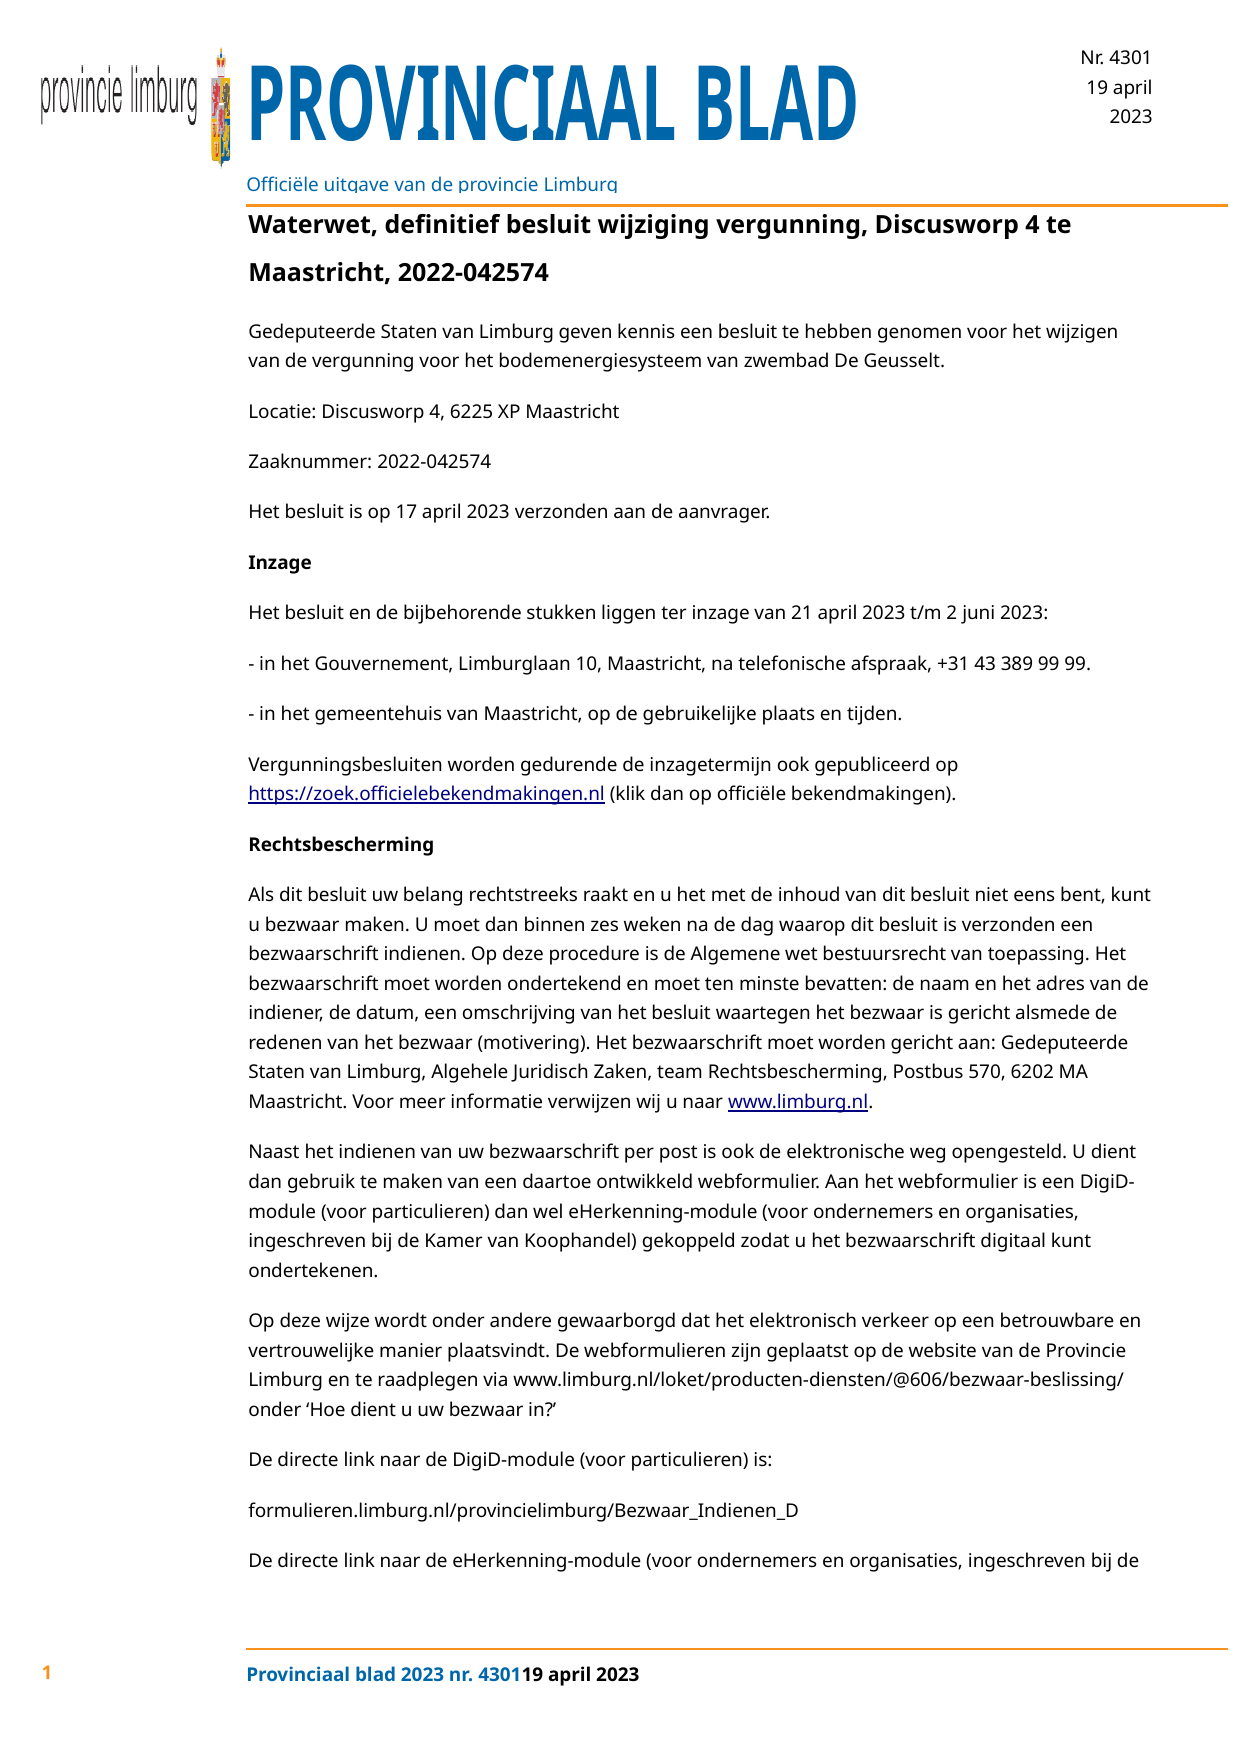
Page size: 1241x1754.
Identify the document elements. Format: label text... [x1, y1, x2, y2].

text formulieren.limburg.nl/provincielimburg/Bezwaar_Indienen_D [248, 1497, 1152, 1523]
text Het besluit en de bijbehorende stukken liggen ter inzage van 21 april 2023 t/m 2 juni 2023: [248, 599, 1152, 625]
text Locatie: Discusworp 4, 6225 XP Maastricht [248, 398, 1152, 424]
text - in het gemeentehuis van Maastricht, op de gebruikelijke plaats en tijden. [248, 700, 1152, 726]
text Op deze wijze wordt onder andere gewaarborgd dat het elektronisch verkeer op een betrouwbare en vertrouwelijke manier plaatsvindt. De webformulieren zijn geplaatst op de website van de Provincie Limburg en te raadplegen via www.limburg.nl/loket/producten-diensten/@606/bezwaar-beslissing/ onder ‘Hoe dient u uw bezwaar in?’ [248, 1307, 1152, 1422]
text Zaaknummer: 2022-042574 [248, 448, 1152, 474]
text De directe link naar de DigiD-module (voor particulieren) is: [248, 1447, 1152, 1472]
text Inzage [248, 549, 1152, 575]
text Rechtsbescherming [248, 831, 1152, 857]
text De directe link naar de eHerkenning-module (voor ondernemers en organisaties, ingeschreven bij de [248, 1547, 1152, 1573]
text - in het Gouvernement, Limburglaan 10, Maastricht, na telefonische afspraak, +31 43 389 99 99. [248, 650, 1152, 676]
text Naast het indienen van uw bezwaarschrift per post is ook de elektronische weg opengesteld. U dient dan gebruik te maken van een daartoe ontwikkeld webformulier. Aan het webformulier is een DigiD-module (voor particulieren) dan wel eHerkenning-module (voor ondernemers en organisaties, ingeschreven bij de Kamer van Koophandel) gekoppeld zodat u het bezwaarschrift digitaal kunt ondertekenen. [248, 1139, 1152, 1283]
text Als dit besluit uw belang rechtstreeks raakt en u het met de inhoud van dit besluit niet eens bent, kunt u bezwaar maken. U moet dan binnen zes weken na de dag waarop dit besluit is verzonden een bezwaarschrift indienen. Op deze procedure is de Algemene wet bestuursrecht van toepassing. Het bezwaarschrift moet worden ondertekend en moet ten minste bevatten: de naam en het adres van de indiener, de datum, een omschrijving van het besluit waartegen het bezwaar is gericht alsmede de redenen van het bezwaar (motivering). Het bezwaarschrift moet worden gericht aan: Gedeputeerde Staten van Limburg, Algehele Juridisch Zaken, team Rechtsbescherming, Postbus 570, 6202 MA Maastricht. Voor meer informatie verwijzen wij u naar www.limburg.nl. [248, 881, 1152, 1114]
picture [41, 47, 231, 172]
text Waterwet, definitief besluit wijziging vergunning, Discusworp 4 te Maastricht, 2022-042574 [248, 207, 1152, 288]
text Vergunningsbesluiten worden gedurende de inzagetermijn ook gepubliceerd op https://zoek.officielebekendmakingen.nl (klik dan op officiële bekendmakingen). [248, 751, 1152, 806]
text Het besluit is op 17 april 2023 verzonden aan de aanvrager. [248, 499, 1152, 524]
text Gedeputeerde Staten van Limburg geven kennis een besluit te hebben genomen voor het wijzigen van de vergunning voor het bodemenergiesysteem van zwembad De Geusselt. [248, 318, 1152, 373]
